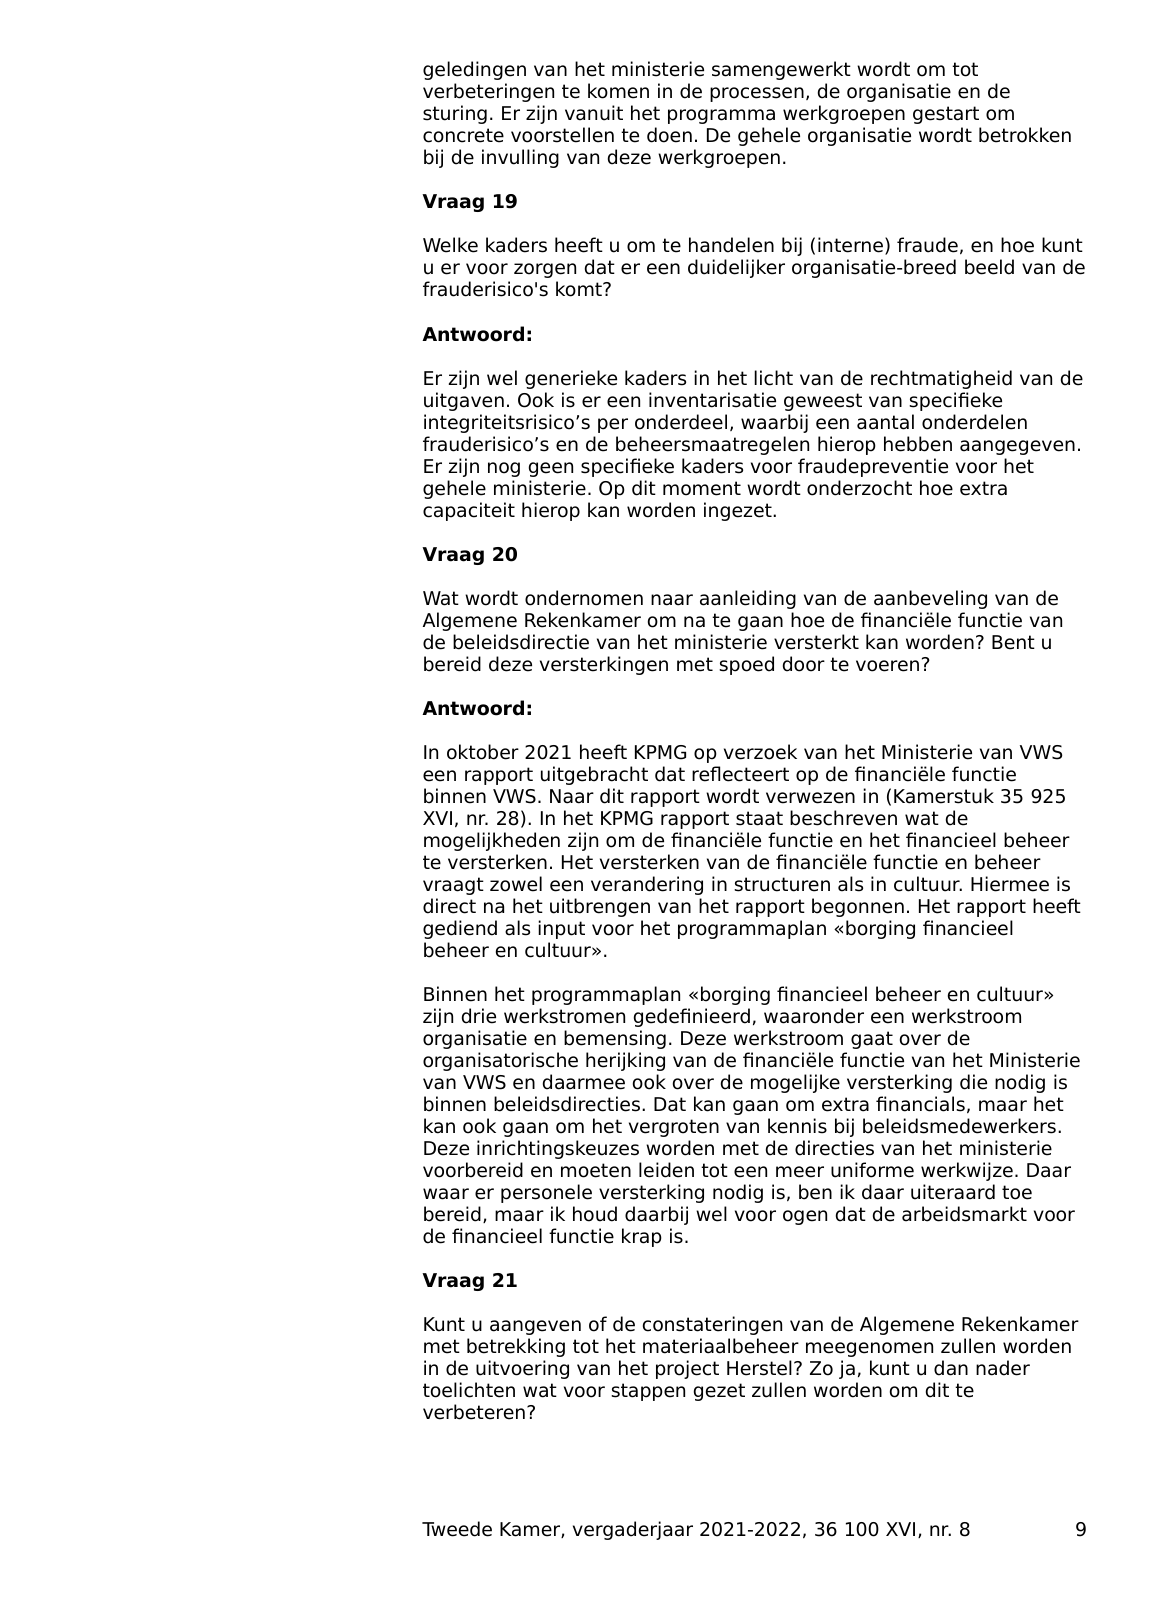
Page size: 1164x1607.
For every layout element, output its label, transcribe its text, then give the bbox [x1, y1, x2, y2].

subtitle Vraag 21 [422, 1270, 1087, 1292]
subtitle Antwoord: [422, 323, 1087, 345]
subtitle Vraag 19 [422, 191, 1087, 213]
text Binnen het programmaplan «borging financieel beheer en cultuur» zijn drie werkstromen gedefinieerd, waaronder een werkstroom organisatie en bemensing. Deze werkstroom gaat over de organisatorische herijking van de financiële functie van het Ministerie van VWS en daarmee ook over de mogelijke versterking die nodig is binnen beleidsdirecties. Dat kan gaan om extra financials, maar het kan ook gaan om het vergroten van kennis bij beleidsmedewerkers. Deze inrichtingskeuzes worden met de directies van het ministerie voorbereid en moeten leiden tot een meer uniforme werkwijze. Daar waar er personele versterking nodig is, ben ik daar uiteraard toe bereid, maar ik houd daarbij wel voor ogen dat de arbeidsmarkt voor de financieel functie krap is. [422, 984, 1087, 1248]
text Er zijn wel generieke kaders in het licht van de rechtmatigheid van de uitgaven. Ook is er een inventarisatie geweest van specifieke integriteitsrisico’s per onderdeel, waarbij een aantal onderdelen frauderisico’s en de beheersmaatregelen hierop hebben aangegeven. Er zijn nog geen specifieke kaders voor fraudepreventie voor het gehele ministerie. Op dit moment wordt onderzocht hoe extra capaciteit hierop kan worden ingezet. [422, 368, 1087, 521]
subtitle Vraag 20 [422, 544, 1087, 566]
text In oktober 2021 heeft KPMG op verzoek van het Ministerie van VWS een rapport uitgebracht dat reflecteert op de financiële functie binnen VWS. Naar dit rapport wordt verwezen in (Kamerstuk 35 925 XVI, nr. 28). In het KPMG rapport staat beschreven wat de mogelijkheden zijn om de financiële functie en het financieel beheer te versterken. Het versterken van de financiële functie en beheer vraagt zowel een verandering in structuren als in cultuur. Hiermee is direct na het uitbrengen van het rapport begonnen. Het rapport heeft gediend als input voor het programmaplan «borging financieel beheer en cultuur». [422, 742, 1087, 962]
text geledingen van het ministerie samengewerkt wordt om tot verbeteringen te komen in de processen, de organisatie en de sturing. Er zijn vanuit het programma werkgroepen gestart om concrete voorstellen te doen. De gehele organisatie wordt betrokken bij de invulling van deze werkgroepen. [422, 59, 1087, 169]
text Welke kaders heeft u om te handelen bij (interne) fraude, en hoe kunt u er voor zorgen dat er een duidelijker organisatie-breed beeld van de frauderisico's komt? [422, 235, 1087, 301]
text Kunt u aangeven of de constateringen van de Algemene Rekenkamer met betrekking tot het materiaalbeheer meegenomen zullen worden in de uitvoering van het project Herstel? Zo ja, kunt u dan nader toelichten wat voor stappen gezet zullen worden om dit te verbeteren? [422, 1314, 1087, 1424]
text Wat wordt ondernomen naar aanleiding van de aanbeveling van de Algemene Rekenkamer om na te gaan hoe de financiële functie van de beleidsdirectie van het ministerie versterkt kan worden? Bent u bereid deze versterkingen met spoed door te voeren? [422, 588, 1087, 676]
subtitle Antwoord: [422, 698, 1087, 720]
